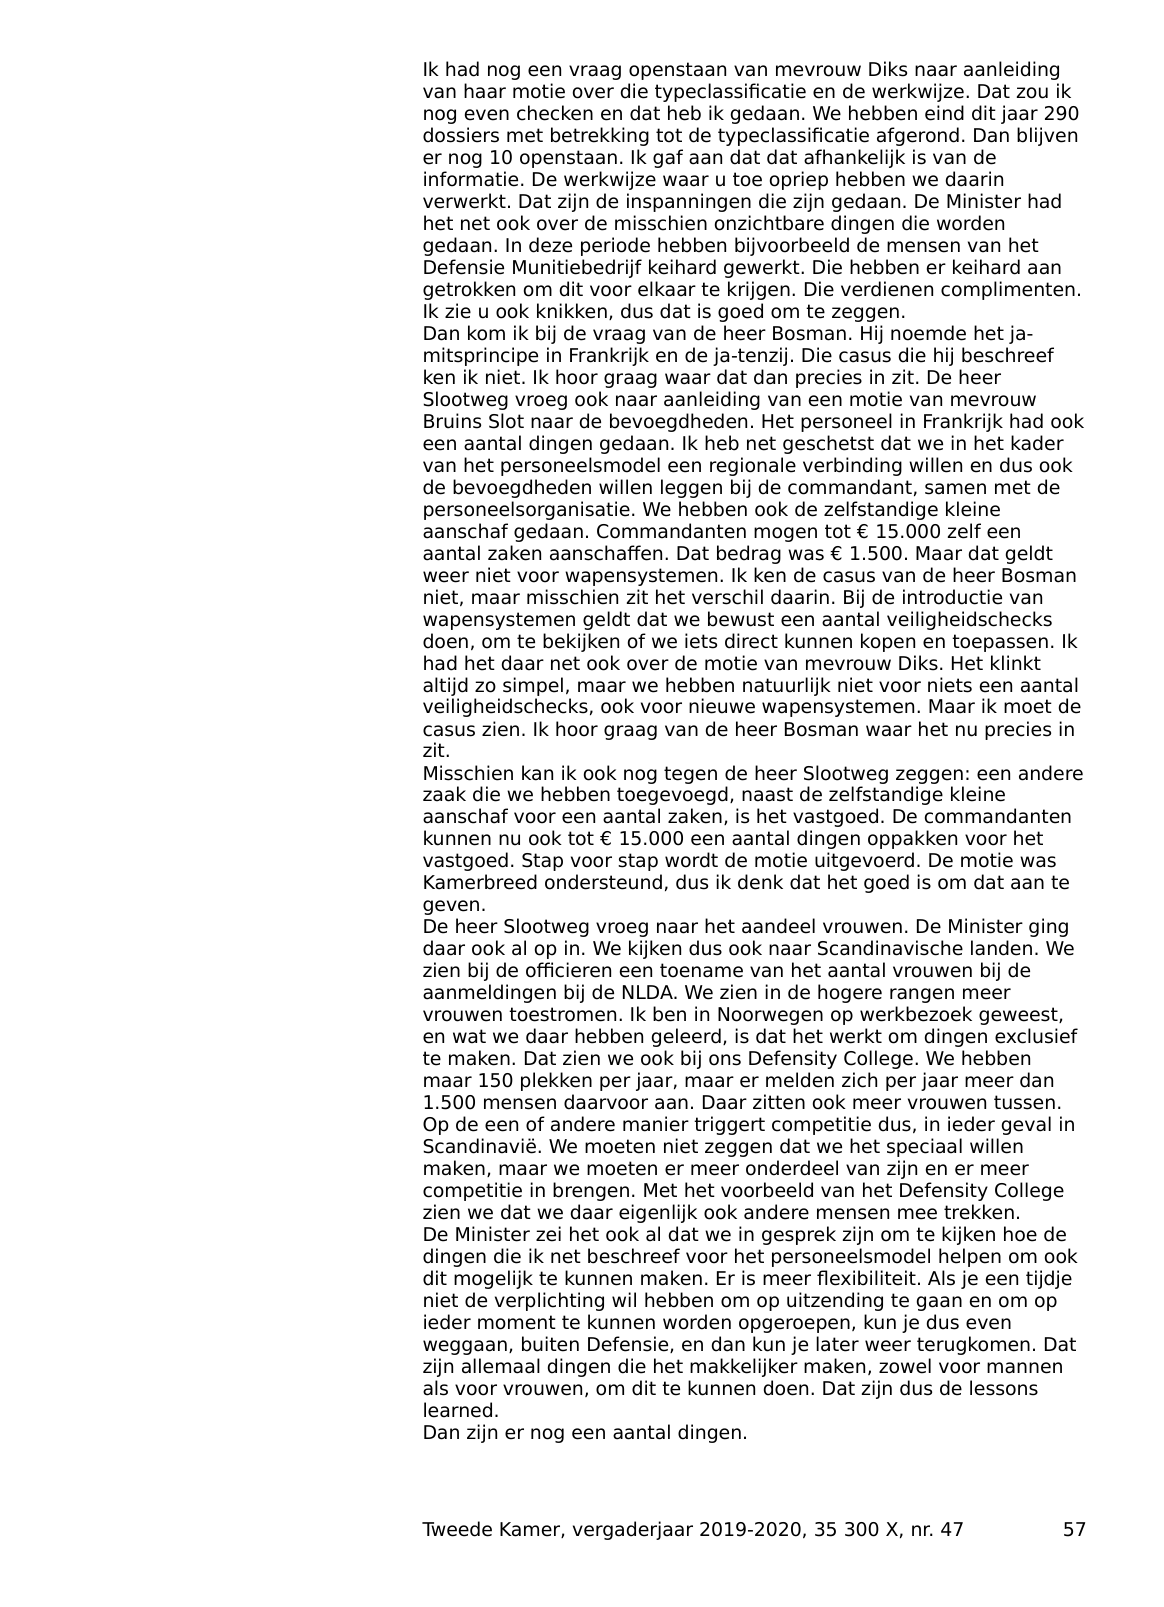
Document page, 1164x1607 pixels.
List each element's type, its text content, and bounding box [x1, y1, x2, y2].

text Dan kom ik bij de vraag van de heer Bosman. Hij noemde het ja-mitsprincipe in Frankrijk en de ja-tenzij. Die casus die hij beschreef ken ik niet. Ik hoor graag waar dat dan precies in zit. De heer Slootweg vroeg ook naar aanleiding van een motie van mevrouw Bruins Slot naar de bevoegdheden. Het personeel in Frankrijk had ook een aantal dingen gedaan. Ik heb net geschetst dat we in het kader van het personeelsmodel een regionale verbinding willen en dus ook de bevoegdheden willen leggen bij de commandant, samen met de personeelsorganisatie. We hebben ook de zelfstandige kleine aanschaf gedaan. Commandanten mogen tot € 15.000 zelf een aantal zaken aanschaffen. Dat bedrag was € 1.500. Maar dat geldt weer niet voor wapensystemen. Ik ken de casus van de heer Bosman niet, maar misschien zit het verschil daarin. Bij de introductie van wapensystemen geldt dat we bewust een aantal veiligheidschecks doen, om te bekijken of we iets direct kunnen kopen en toepassen. Ik had het daar net ook over de motie van mevrouw Diks. Het klinkt altijd zo simpel, maar we hebben natuurlijk niet voor niets een aantal veiligheidschecks, ook voor nieuwe wapensystemen. Maar ik moet de casus zien. Ik hoor graag van de heer Bosman waar het nu precies in zit. [422, 323, 1087, 762]
text Dan zijn er nog een aantal dingen. [422, 1422, 1087, 1444]
text Misschien kan ik ook nog tegen de heer Slootweg zeggen: een andere zaak die we hebben toegevoegd, naast de zelfstandige kleine aanschaf voor een aantal zaken, is het vastgoed. De commandanten kunnen nu ook tot € 15.000 een aantal dingen oppakken voor het vastgoed. Stap voor stap wordt de motie uitgevoerd. De motie was Kamerbreed ondersteund, dus ik denk dat het goed is om dat aan te geven. [422, 762, 1087, 916]
text Ik had nog een vraag openstaan van mevrouw Diks naar aanleiding van haar motie over die typeclassificatie en de werkwijze. Dat zou ik nog even checken en dat heb ik gedaan. We hebben eind dit jaar 290 dossiers met betrekking tot de typeclassificatie afgerond. Dan blijven er nog 10 openstaan. Ik gaf aan dat dat afhankelijk is van de informatie. De werkwijze waar u toe opriep hebben we daarin verwerkt. Dat zijn de inspanningen die zijn gedaan. De Minister had het net ook over de misschien onzichtbare dingen die worden gedaan. In deze periode hebben bijvoorbeeld de mensen van het Defensie Munitiebedrijf keihard gewerkt. Die hebben er keihard aan getrokken om dit voor elkaar te krijgen. Die verdienen complimenten. Ik zie u ook knikken, dus dat is goed om te zeggen. [422, 59, 1087, 323]
text De heer Slootweg vroeg naar het aandeel vrouwen. De Minister ging daar ook al op in. We kijken dus ook naar Scandinavische landen. We zien bij de officieren een toename van het aantal vrouwen bij de aanmeldingen bij de NLDA. We zien in de hogere rangen meer vrouwen toestromen. Ik ben in Noorwegen op werkbezoek geweest, en wat we daar hebben geleerd, is dat het werkt om dingen exclusief te maken. Dat zien we ook bij ons Defensity College. We hebben maar 150 plekken per jaar, maar er melden zich per jaar meer dan 1.500 mensen daarvoor aan. Daar zitten ook meer vrouwen tussen. Op de een of andere manier triggert competitie dus, in ieder geval in Scandinavië. We moeten niet zeggen dat we het speciaal willen maken, maar we moeten er meer onderdeel van zijn en er meer competitie in brengen. Met het voorbeeld van het Defensity College zien we dat we daar eigenlijk ook andere mensen mee trekken. [422, 916, 1087, 1224]
text De Minister zei het ook al dat we in gesprek zijn om te kijken hoe de dingen die ik net beschreef voor het personeelsmodel helpen om ook dit mogelijk te kunnen maken. Er is meer flexibiliteit. Als je een tijdje niet de verplichting wil hebben om op uitzending te gaan en om op ieder moment te kunnen worden opgeroepen, kun je dus even weggaan, buiten Defensie, en dan kun je later weer terugkomen. Dat zijn allemaal dingen die het makkelijker maken, zowel voor mannen als voor vrouwen, om dit te kunnen doen. Dat zijn dus de lessons learned. [422, 1224, 1087, 1422]
